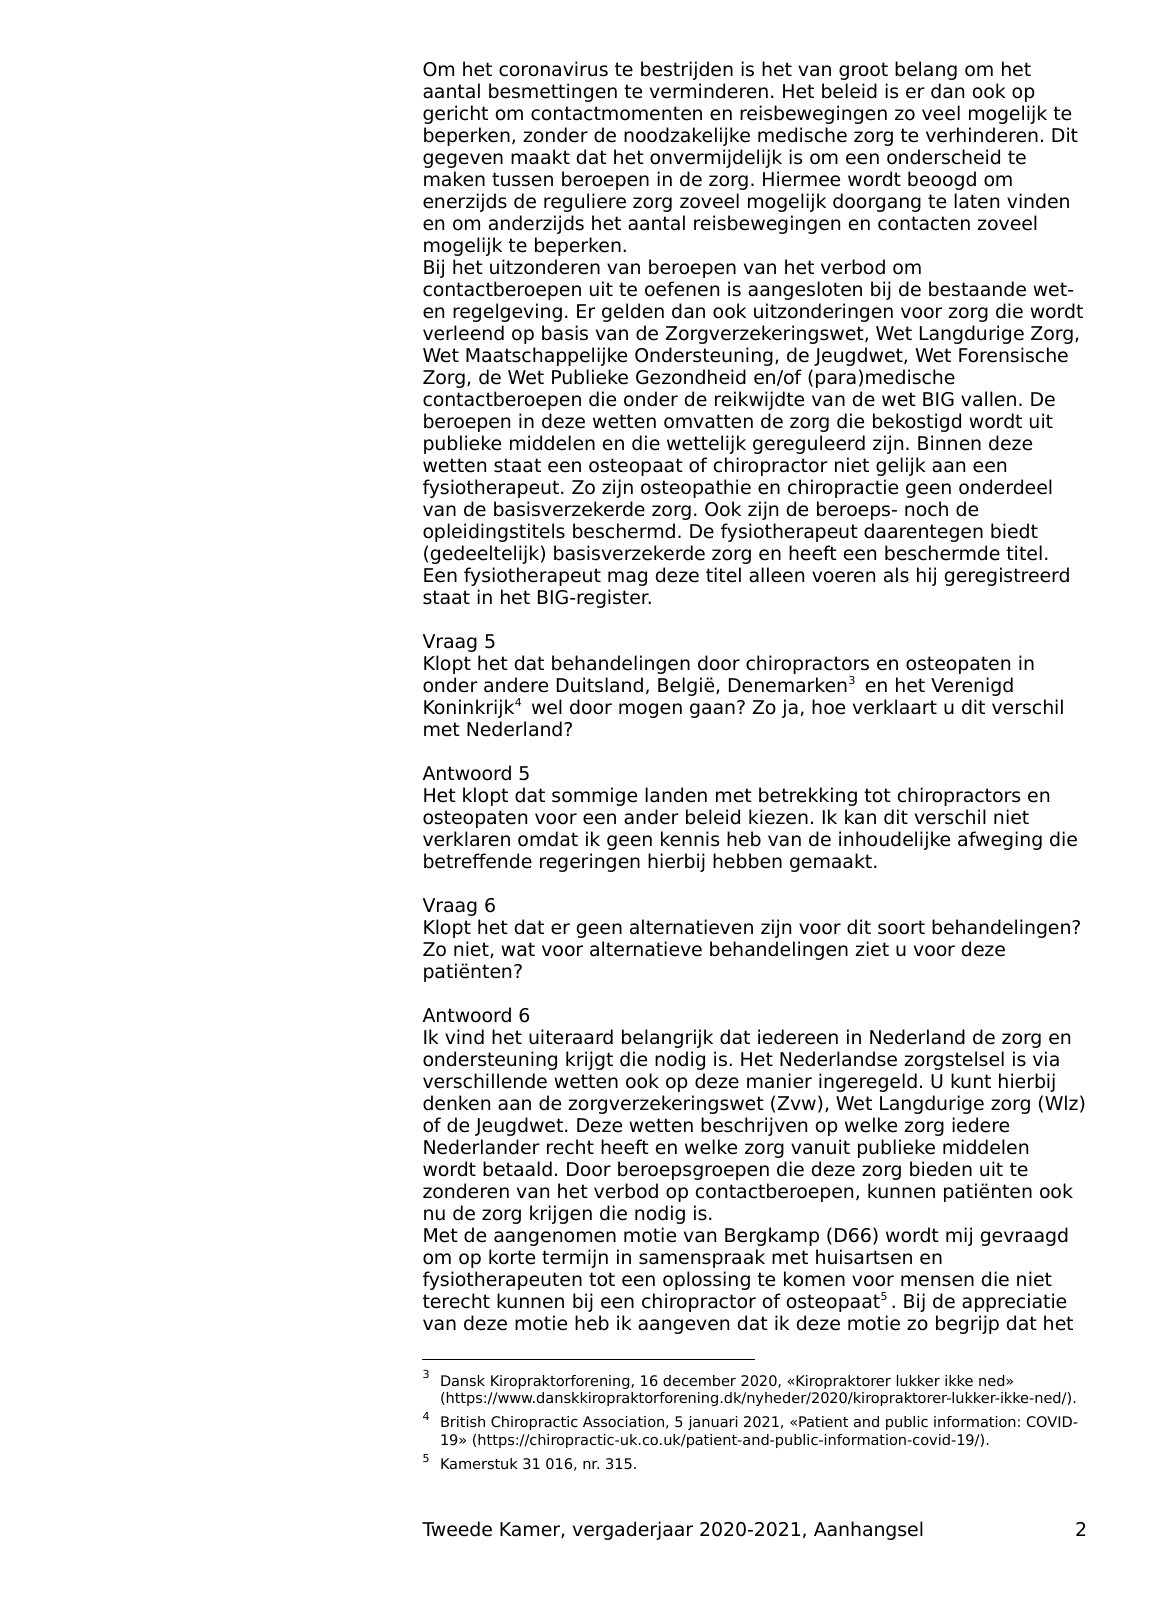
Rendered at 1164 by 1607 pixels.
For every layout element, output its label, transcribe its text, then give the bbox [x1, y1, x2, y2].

text Om het coronavirus te bestrijden is het van groot belang om het aantal besmettingen te verminderen. Het beleid is er dan ook op gericht om contactmomenten en reisbewegingen zo veel mogelijk te beperken, zonder de noodzakelijke medische zorg te verhinderen. Dit gegeven maakt dat het onvermijdelijk is om een onderscheid te maken tussen beroepen in de zorg. Hiermee wordt beoogd om enerzijds de reguliere zorg zoveel mogelijk doorgang te laten vinden en om anderzijds het aantal reisbewegingen en contacten zoveel mogelijk te beperken. [422, 59, 1087, 257]
text Klopt het dat er geen alternatieven zijn voor dit soort behandelingen? Zo niet, wat voor alternatieve behandelingen ziet u voor deze patiënten? [422, 917, 1087, 983]
text Dansk Kiropraktorforening, 16 december 2020, «Kiropraktorer lukker ikke ned» (https://www.danskkiropraktorforening.dk/nyheder/2020/kiropraktorer-lukker-ikke-ned/). [422, 1368, 1087, 1407]
text Vraag 5 [422, 631, 1087, 653]
text British Chiropractic Association, 5 januari 2021, «Patient and public information: COVID-19» (https://chiropractic-uk.co.uk/patient-and-public-information-covid-19/). [422, 1410, 1087, 1449]
text Vraag 6 [422, 895, 1087, 917]
text Klopt het dat behandelingen door chiropractors en osteopaten in onder andere Duitsland, België, Denemarken en het Verenigd Koninkrijk wel door mogen gaan? Zo ja, hoe verklaart u dit verschil met Nederland? [422, 653, 1087, 741]
text Kamerstuk 31 016, nr. 315. [422, 1452, 1087, 1474]
text Het klopt dat sommige landen met betrekking tot chiropractors en osteopaten voor een ander beleid kiezen. Ik kan dit verschil niet verklaren omdat ik geen kennis heb van de inhoudelijke afweging die betreffende regeringen hierbij hebben gemaakt. [422, 785, 1087, 873]
text Ik vind het uiteraard belangrijk dat iedereen in Nederland de zorg en ondersteuning krijgt die nodig is. Het Nederlandse zorgstelsel is via verschillende wetten ook op deze manier ingeregeld. U kunt hierbij denken aan de zorgverzekeringswet (Zvw), Wet Langdurige zorg (Wlz) of de Jeugdwet. Deze wetten beschrijven op welke zorg iedere Nederlander recht heeft en welke zorg vanuit publieke middelen wordt betaald. Door beroepsgroepen die deze zorg bieden uit te zonderen van het verbod op contactberoepen, kunnen patiënten ook nu de zorg krijgen die nodig is. [422, 1027, 1087, 1225]
text Antwoord 6 [422, 1005, 1087, 1027]
text Bij het uitzonderen van beroepen van het verbod om contactberoepen uit te oefenen is aangesloten bij de bestaande wet- en regelgeving. Er gelden dan ook uitzonderingen voor zorg die wordt verleend op basis van de Zorgverzekeringswet, Wet Langdurige Zorg, Wet Maatschappelijke Ondersteuning, de Jeugdwet, Wet Forensische Zorg, de Wet Publieke Gezondheid en/of (para)medische contactberoepen die onder de reikwijdte van de wet BIG vallen. De beroepen in deze wetten omvatten de zorg die bekostigd wordt uit publieke middelen en die wettelijk gereguleerd zijn. Binnen deze wetten staat een osteopaat of chiropractor niet gelijk aan een fysiotherapeut. Zo zijn osteopathie en chiropractie geen onderdeel van de basisverzekerde zorg. Ook zijn de beroeps- noch de opleidingstitels beschermd. De fysiotherapeut daarentegen biedt (gedeeltelijk) basisverzekerde zorg en heeft een beschermde titel. Een fysiotherapeut mag deze titel alleen voeren als hij geregistreerd staat in het BIG-register. [422, 257, 1087, 608]
text Antwoord 5 [422, 763, 1087, 785]
text Met de aangenomen motie van Bergkamp (D66) wordt mij gevraagd om op korte termijn in samenspraak met huisartsen en fysiotherapeuten tot een oplossing te komen voor mensen die niet terecht kunnen bij een chiropractor of osteopaat. Bij de appreciatie van deze motie heb ik aangeven dat ik deze motie zo begrijp dat het [422, 1225, 1087, 1335]
